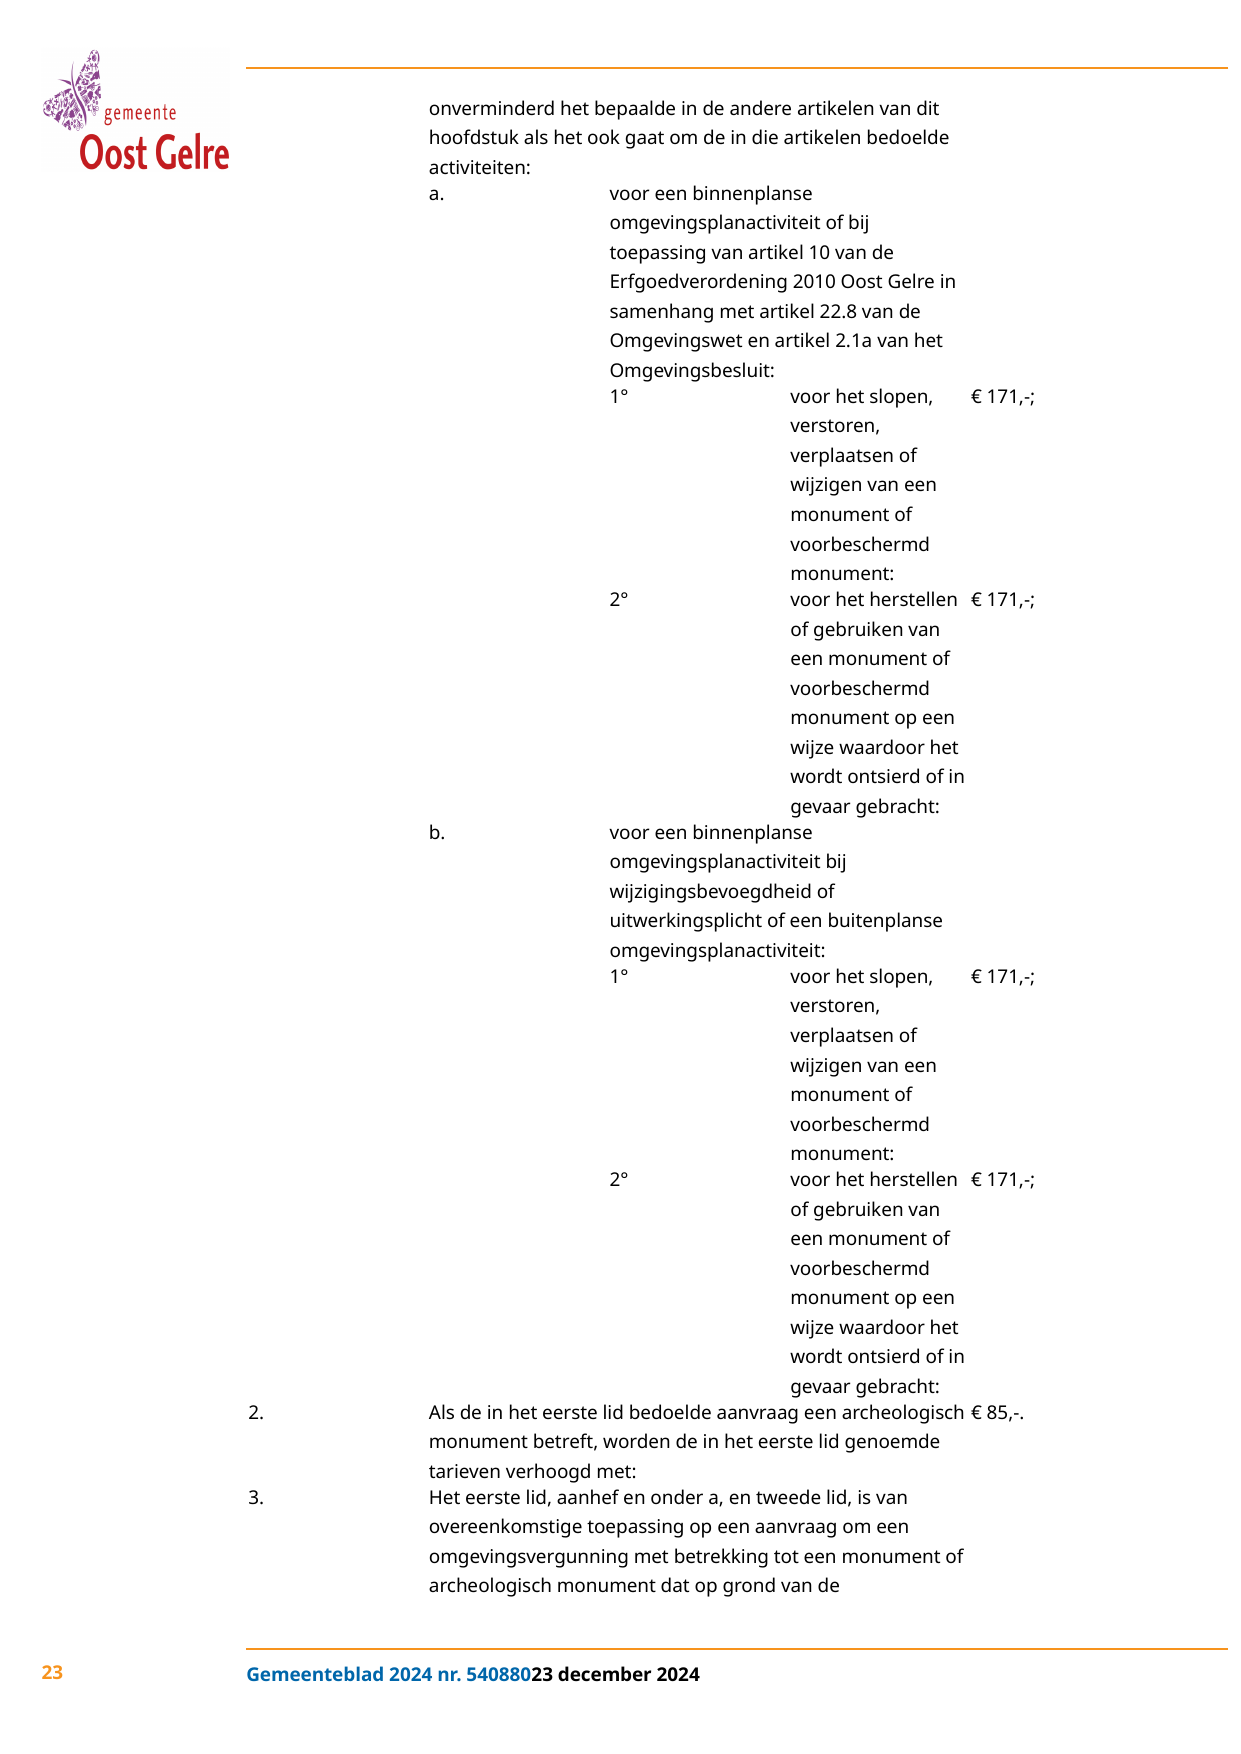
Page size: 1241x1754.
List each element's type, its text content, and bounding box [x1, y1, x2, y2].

table_cell [248, 1166, 429, 1399]
table_cell voor een binnenplanse omgevingsplanactiviteit bij wijzigingsbevoegdheid of uitwerkingsplicht of een buitenplanse omgevingsplanactiviteit: [609, 819, 971, 963]
table_cell a. [429, 180, 609, 383]
table_cell € 171,-; [971, 963, 1152, 1166]
table_cell 3. [248, 1484, 429, 1598]
table_cell [248, 819, 429, 963]
table_cell onverminderd het bepaalde in de andere artikelen van dit hoofdstuk als het ook gaat om de in die artikelen bedoelde activiteiten: [429, 95, 971, 180]
table_cell [971, 95, 1152, 180]
table_cell € 85,-. [971, 1399, 1152, 1484]
table_cell voor het slopen, verstoren, verplaatsen of wijzigen van een monument of voorbeschermd monument: [790, 383, 971, 586]
table_cell [971, 180, 1152, 383]
table_cell voor het herstellen of gebruiken van een monument of voorbeschermd monument op een wijze waardoor het wordt ontsierd of in gevaar gebracht: [790, 1166, 971, 1399]
table_cell Het eerste lid, aanhef en onder a, en tweede lid, is van overeenkomstige toepassing op een aanvraag om een omgevingsvergunning met betrekking tot een monument of archeologisch monument dat op grond van de [429, 1484, 971, 1598]
table_cell Als de in het eerste lid bedoelde aanvraag een archeologisch monument betreft, worden de in het eerste lid genoemde tarieven verhoogd met: [429, 1399, 971, 1484]
table_cell € 171,-; [971, 383, 1152, 586]
table_cell [429, 1166, 609, 1399]
table_cell voor een binnenplanse omgevingsplanactiviteit of bij toepassing van artikel 10 van de Erfgoedverordening 2010 Oost Gelre in samenhang met artikel 22.8 van de Omgevingswet en artikel 2.1a van het Omgevingsbesluit: [609, 180, 971, 383]
table_cell 1° [609, 383, 790, 586]
table_cell b. [429, 819, 609, 963]
table_cell € 171,-; [971, 1166, 1152, 1399]
table_cell [429, 383, 609, 586]
table_cell 1° [609, 963, 790, 1166]
table_cell [248, 95, 429, 180]
table_cell 2° [609, 1166, 790, 1399]
table_cell voor het herstellen of gebruiken van een monument of voorbeschermd monument op een wijze waardoor het wordt ontsierd of in gevaar gebracht: [790, 586, 971, 819]
table_cell [248, 383, 429, 586]
table_cell 2° [609, 586, 790, 819]
table_cell [971, 819, 1152, 963]
table_cell voor het slopen, verstoren, verplaatsen of wijzigen van een monument of voorbeschermd monument: [790, 963, 971, 1166]
table_cell 2. [248, 1399, 429, 1484]
table_cell € 171,-; [971, 586, 1152, 819]
table_cell [248, 963, 429, 1166]
picture [41, 47, 231, 172]
table_cell [429, 586, 609, 819]
table_cell [429, 963, 609, 1166]
table_cell [248, 586, 429, 819]
table_cell [248, 180, 429, 383]
table_cell [971, 1484, 1152, 1598]
